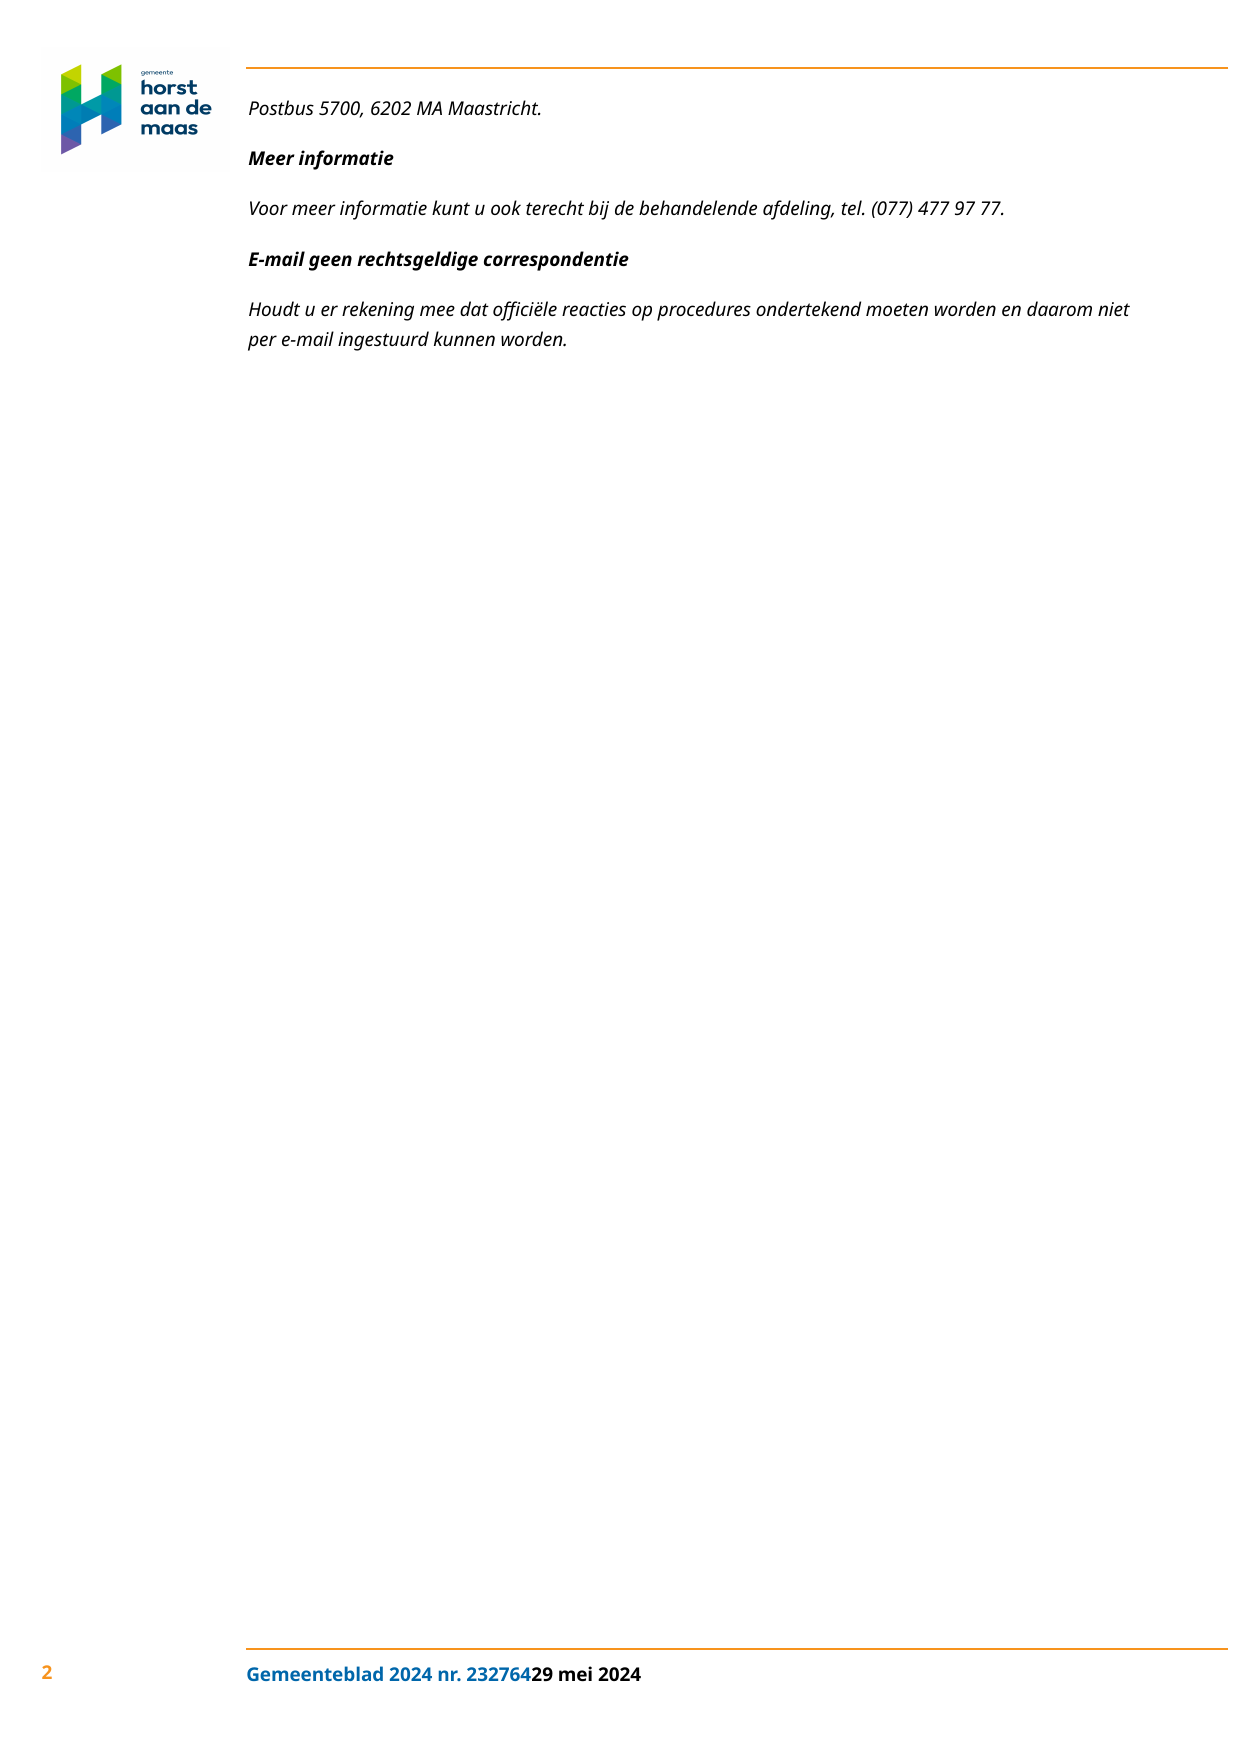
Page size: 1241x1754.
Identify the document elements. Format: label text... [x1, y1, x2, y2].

text Meer informatie [248, 145, 1152, 171]
picture [41, 47, 231, 172]
text Voor meer informatie kunt u ook terecht bij de behandelende afdeling, tel. (077) 477 97 77. [248, 196, 1152, 221]
text Postbus 5700, 6202 MA Maastricht. [248, 95, 1152, 121]
text E-mail geen rechtsgeldige correspondentie [248, 246, 1152, 272]
text Houdt u er rekening mee dat officiële reacties op procedures ondertekend moeten worden en daarom niet per e-mail ingestuurd kunnen worden. [248, 296, 1152, 352]
